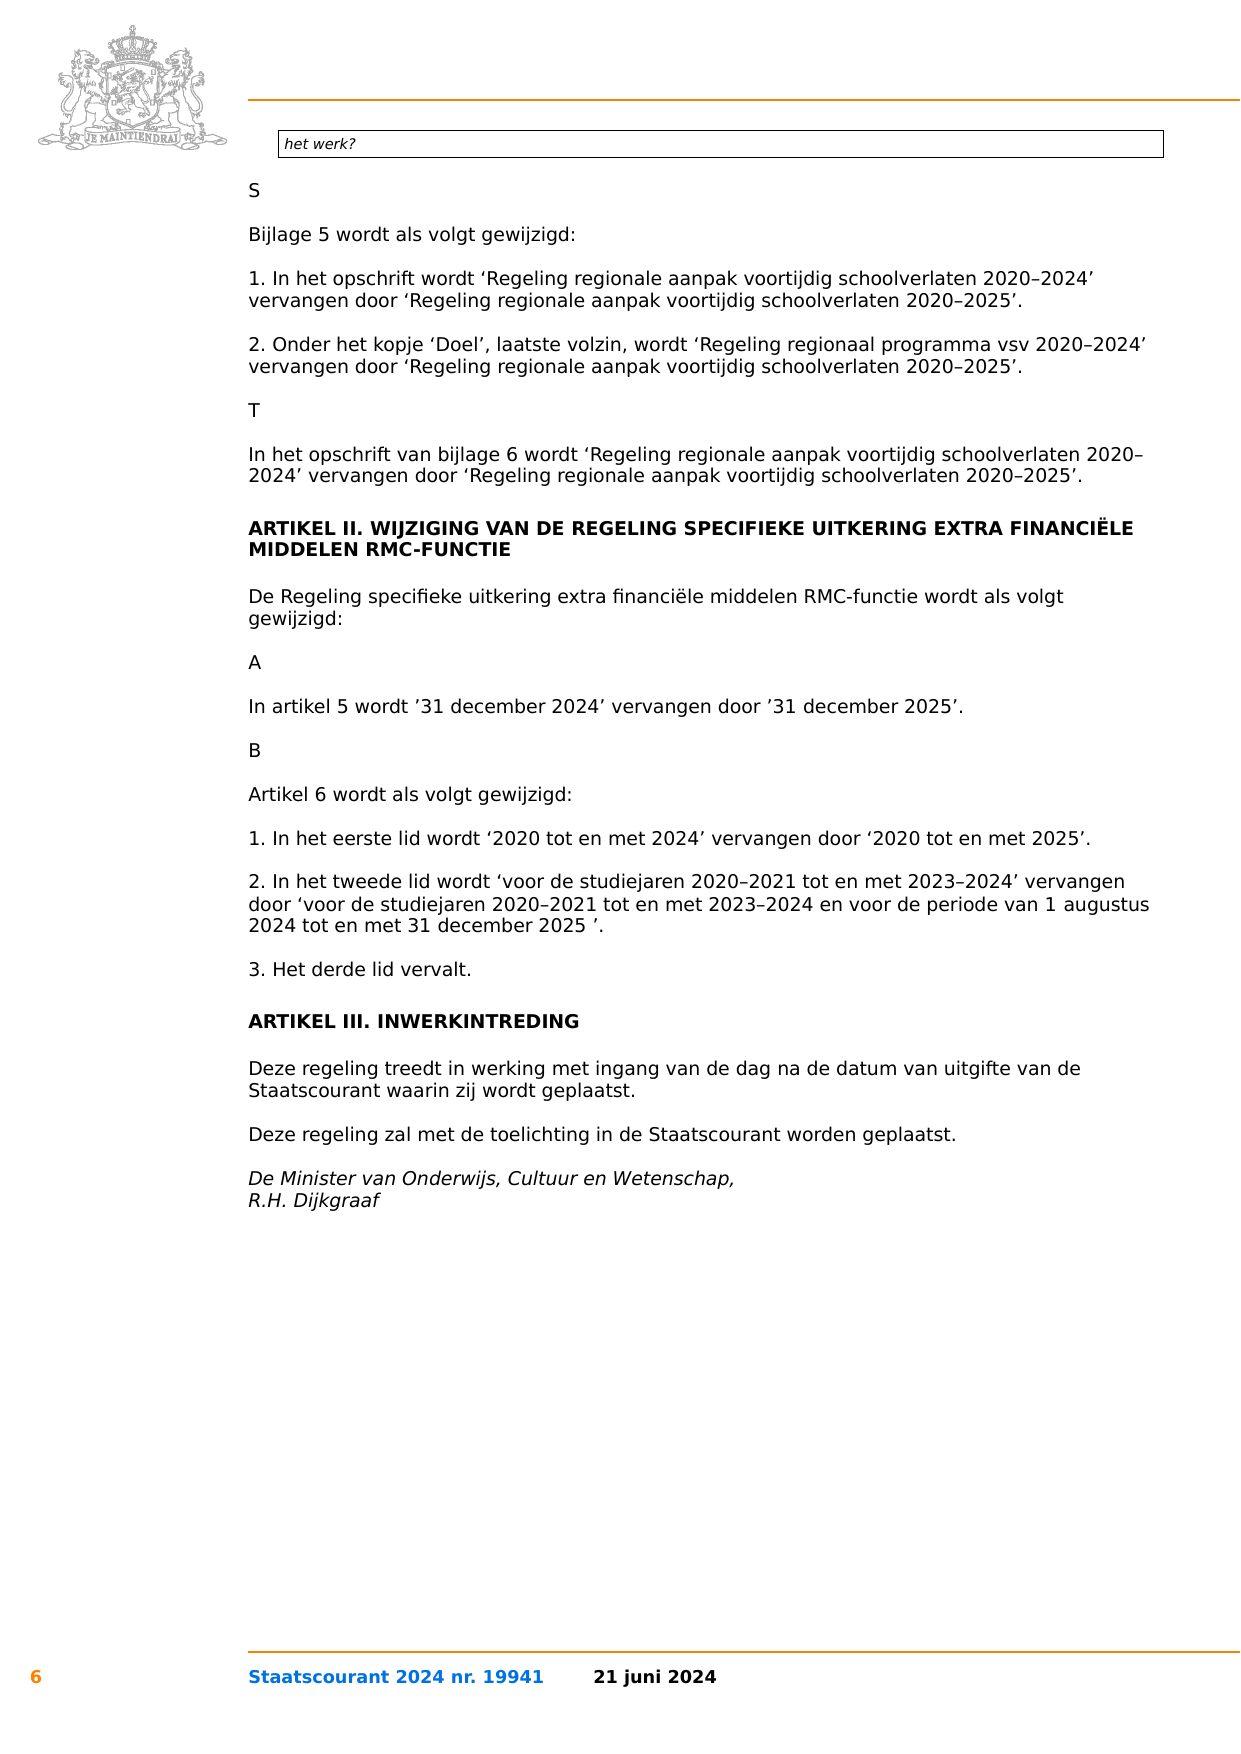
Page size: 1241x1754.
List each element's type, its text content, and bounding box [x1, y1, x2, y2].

subtitle ARTIKEL III. INWERKINTREDING [248, 1011, 1163, 1033]
text Deze regeling zal met de toelichting in de Staatscourant worden geplaatst. [248, 1124, 1163, 1146]
text Artikel 6 wordt als volgt gewijzigd: [248, 784, 1163, 806]
text 2. Onder het kopje ‘Doel’, laatste volzin, wordt ‘Regeling regionaal programma vsv 2020–2024’ vervangen door ‘Regeling regionale aanpak voortijdig schoolverlaten 2020–2025’. [248, 334, 1163, 378]
text 1. In het opschrift wordt ‘Regeling regionale aanpak voortijdig schoolverlaten 2020–2024’ vervangen door ‘Regeling regionale aanpak voortijdig schoolverlaten 2020–2025’. [248, 268, 1163, 312]
text De Minister van Onderwijs, Cultuur en Wetenschap, R.H. Dijkgraaf [248, 1168, 1163, 1212]
text De Regeling specifieke uitkering extra financiële middelen RMC-functie wordt als volgt gewijzigd: [248, 586, 1163, 630]
text In het opschrift van bijlage 6 wordt ‘Regeling regionale aanpak voortijdig schoolverlaten 2020–2024’ vervangen door ‘Regeling regionale aanpak voortijdig schoolverlaten 2020–2025’. [248, 443, 1163, 487]
subtitle ARTIKEL II. WIJZIGING VAN DE REGELING SPECIFIEKE UITKERING EXTRA FINANCIËLE MIDDELEN RMC-FUNCTIE [248, 517, 1163, 561]
text T [248, 399, 1163, 422]
text 2. In het tweede lid wordt ‘voor de studiejaren 2020–2021 tot en met 2023–2024’ vervangen door ‘voor de studiejaren 2020–2021 tot en met 2023–2024 en voor de periode van 1 augustus 2024 tot en met 31 december 2025 ’. [248, 871, 1163, 937]
text In artikel 5 wordt ’31 december 2024’ vervangen door ’31 december 2025’. [248, 696, 1163, 718]
table_cell het werk? [279, 131, 1163, 157]
text Deze regeling treedt in werking met ingang van de dag na de datum van uitgifte van de Staatscourant waarin zij wordt geplaatst. [248, 1058, 1163, 1102]
text 3. Het derde lid vervalt. [248, 959, 1163, 981]
text 1. In het eerste lid wordt ‘2020 tot en met 2024’ vervangen door ‘2020 tot en met 2025’. [248, 828, 1163, 849]
text B [248, 740, 1163, 762]
picture [38, 25, 227, 150]
text S [248, 180, 1163, 202]
text Bijlage 5 wordt als volgt gewijzigd: [248, 224, 1163, 246]
text A [248, 652, 1163, 674]
